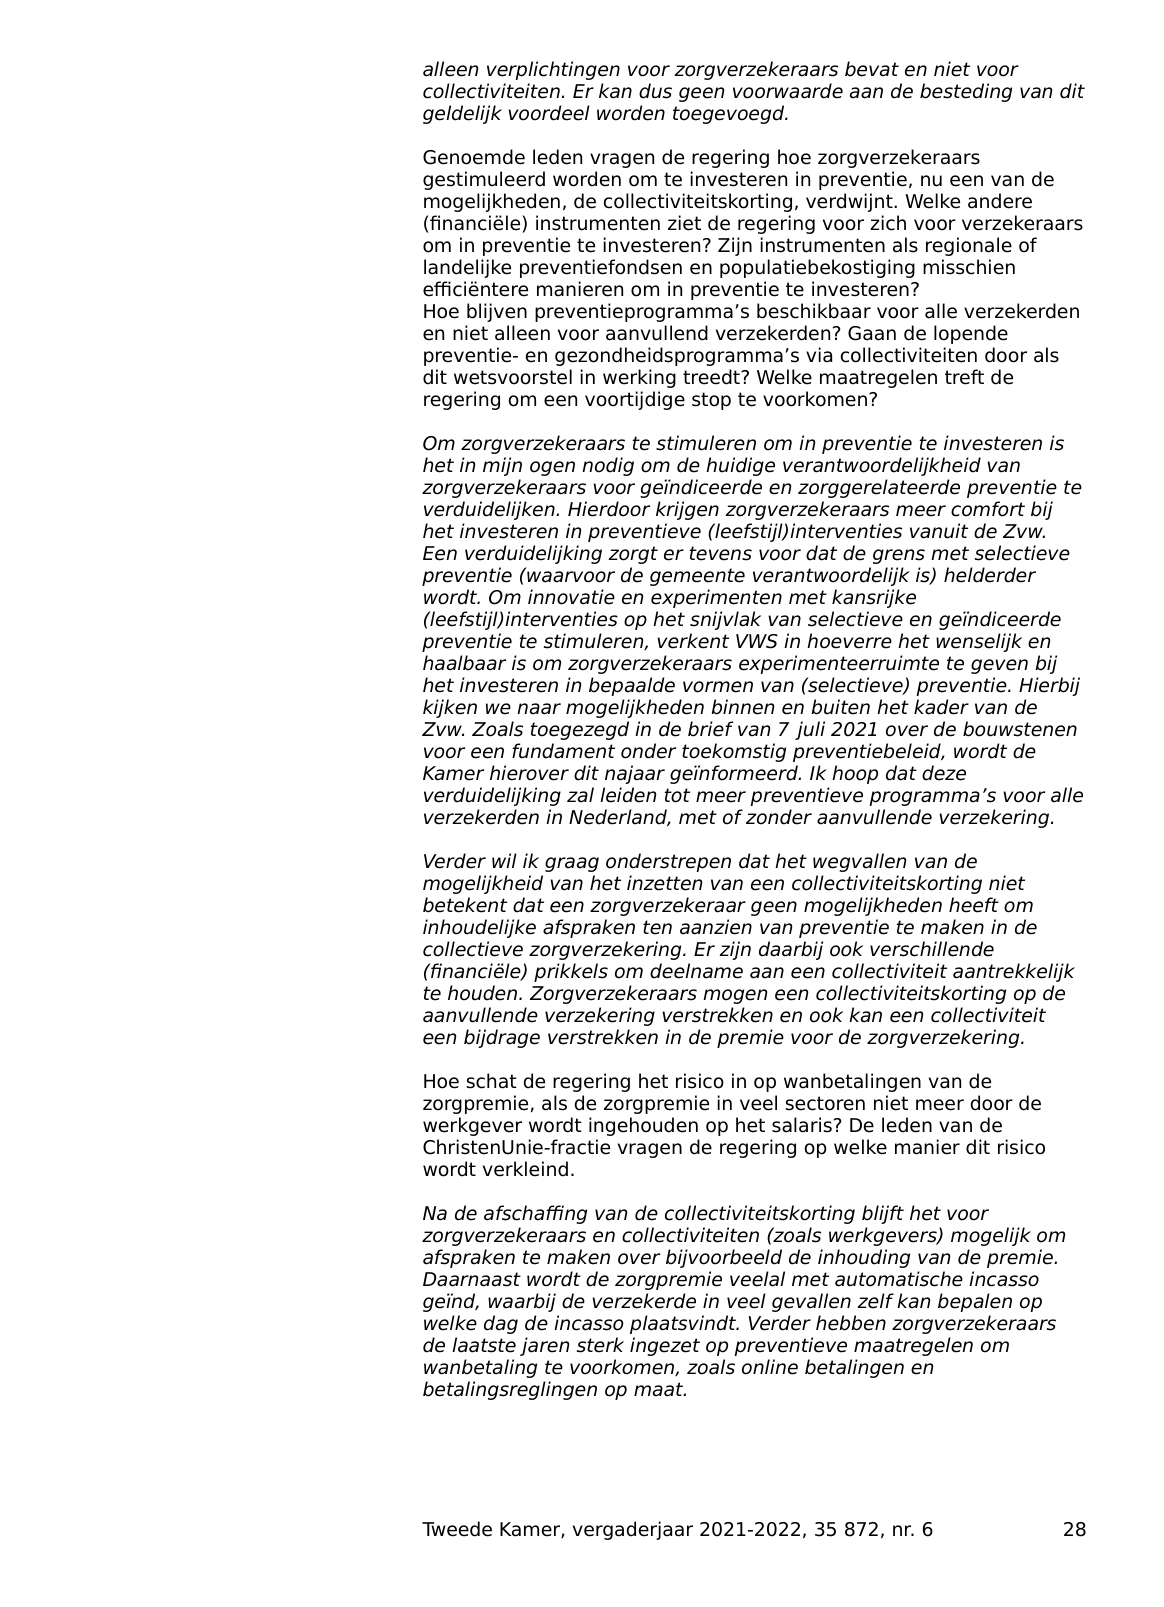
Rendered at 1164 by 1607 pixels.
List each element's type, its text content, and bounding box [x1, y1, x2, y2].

text Om zorgverzekeraars te stimuleren om in preventie te investeren is het in mijn ogen nodig om de huidige verantwoordelijkheid van zorgverzekeraars voor geïndiceerde en zorggerelateerde preventie te verduidelijken. Hierdoor krijgen zorgverzekeraars meer comfort bij het investeren in preventieve (leefstijl)interventies vanuit de Zvw. Een verduidelijking zorgt er tevens voor dat de grens met selectieve preventie (waarvoor de gemeente verantwoordelijk is) helderder wordt. Om innovatie en experimenten met kansrijke (leefstijl)interventies op het snijvlak van selectieve en geïndiceerde preventie te stimuleren, verkent VWS in hoeverre het wenselijk en haalbaar is om zorgverzekeraars experimenteerruimte te geven bij het investeren in bepaalde vormen van (selectieve) preventie. Hierbij kijken we naar mogelijkheden binnen en buiten het kader van de Zvw. Zoals toegezegd in de brief van 7 juli 2021 over de bouwstenen voor een fundament onder toekomstig preventiebeleid, wordt de Kamer hierover dit najaar geïnformeerd. Ik hoop dat deze verduidelijking zal leiden tot meer preventieve programma’s voor alle verzekerden in Nederland, met of zonder aanvullende verzekering. [422, 433, 1087, 829]
text Na de afschaffing van de collectiviteitskorting blijft het voor zorgverzekeraars en collectiviteiten (zoals werkgevers) mogelijk om afspraken te maken over bijvoorbeeld de inhouding van de premie. Daarnaast wordt de zorgpremie veelal met automatische incasso geïnd, waarbij de verzekerde in veel gevallen zelf kan bepalen op welke dag de incasso plaatsvindt. Verder hebben zorgverzekeraars de laatste jaren sterk ingezet op preventieve maatregelen om wanbetaling te voorkomen, zoals online betalingen en betalingsreglingen op maat. [422, 1203, 1087, 1401]
text Hoe blijven preventieprogramma’s beschikbaar voor alle verzekerden en niet alleen voor aanvullend verzekerden? Gaan de lopende preventie- en gezondheidsprogramma’s via collectiviteiten door als dit wetsvoorstel in werking treedt? Welke maatregelen treft de regering om een voortijdige stop te voorkomen? [422, 301, 1087, 411]
text Hoe schat de regering het risico in op wanbetalingen van de zorgpremie, als de zorgpremie in veel sectoren niet meer door de werkgever wordt ingehouden op het salaris? De leden van de ChristenUnie-fractie vragen de regering op welke manier dit risico wordt verkleind. [422, 1071, 1087, 1181]
text Genoemde leden vragen de regering hoe zorgverzekeraars gestimuleerd worden om te investeren in preventie, nu een van de mogelijkheden, de collectiviteitskorting, verdwijnt. Welke andere (financiële) instrumenten ziet de regering voor zich voor verzekeraars om in preventie te investeren? Zijn instrumenten als regionale of landelijke preventiefondsen en populatiebekostiging misschien efficiëntere manieren om in preventie te investeren? [422, 147, 1087, 301]
text Verder wil ik graag onderstrepen dat het wegvallen van de mogelijkheid van het inzetten van een collectiviteitskorting niet betekent dat een zorgverzekeraar geen mogelijkheden heeft om inhoudelijke afspraken ten aanzien van preventie te maken in de collectieve zorgverzekering. Er zijn daarbij ook verschillende (financiële) prikkels om deelname aan een collectiviteit aantrekkelijk te houden. Zorgverzekeraars mogen een collectiviteitskorting op de aanvullende verzekering verstrekken en ook kan een collectiviteit een bijdrage verstrekken in de premie voor de zorgverzekering. [422, 851, 1087, 1049]
text alleen verplichtingen voor zorgverzekeraars bevat en niet voor collectiviteiten. Er kan dus geen voorwaarde aan de besteding van dit geldelijk voordeel worden toegevoegd. [422, 59, 1087, 125]
